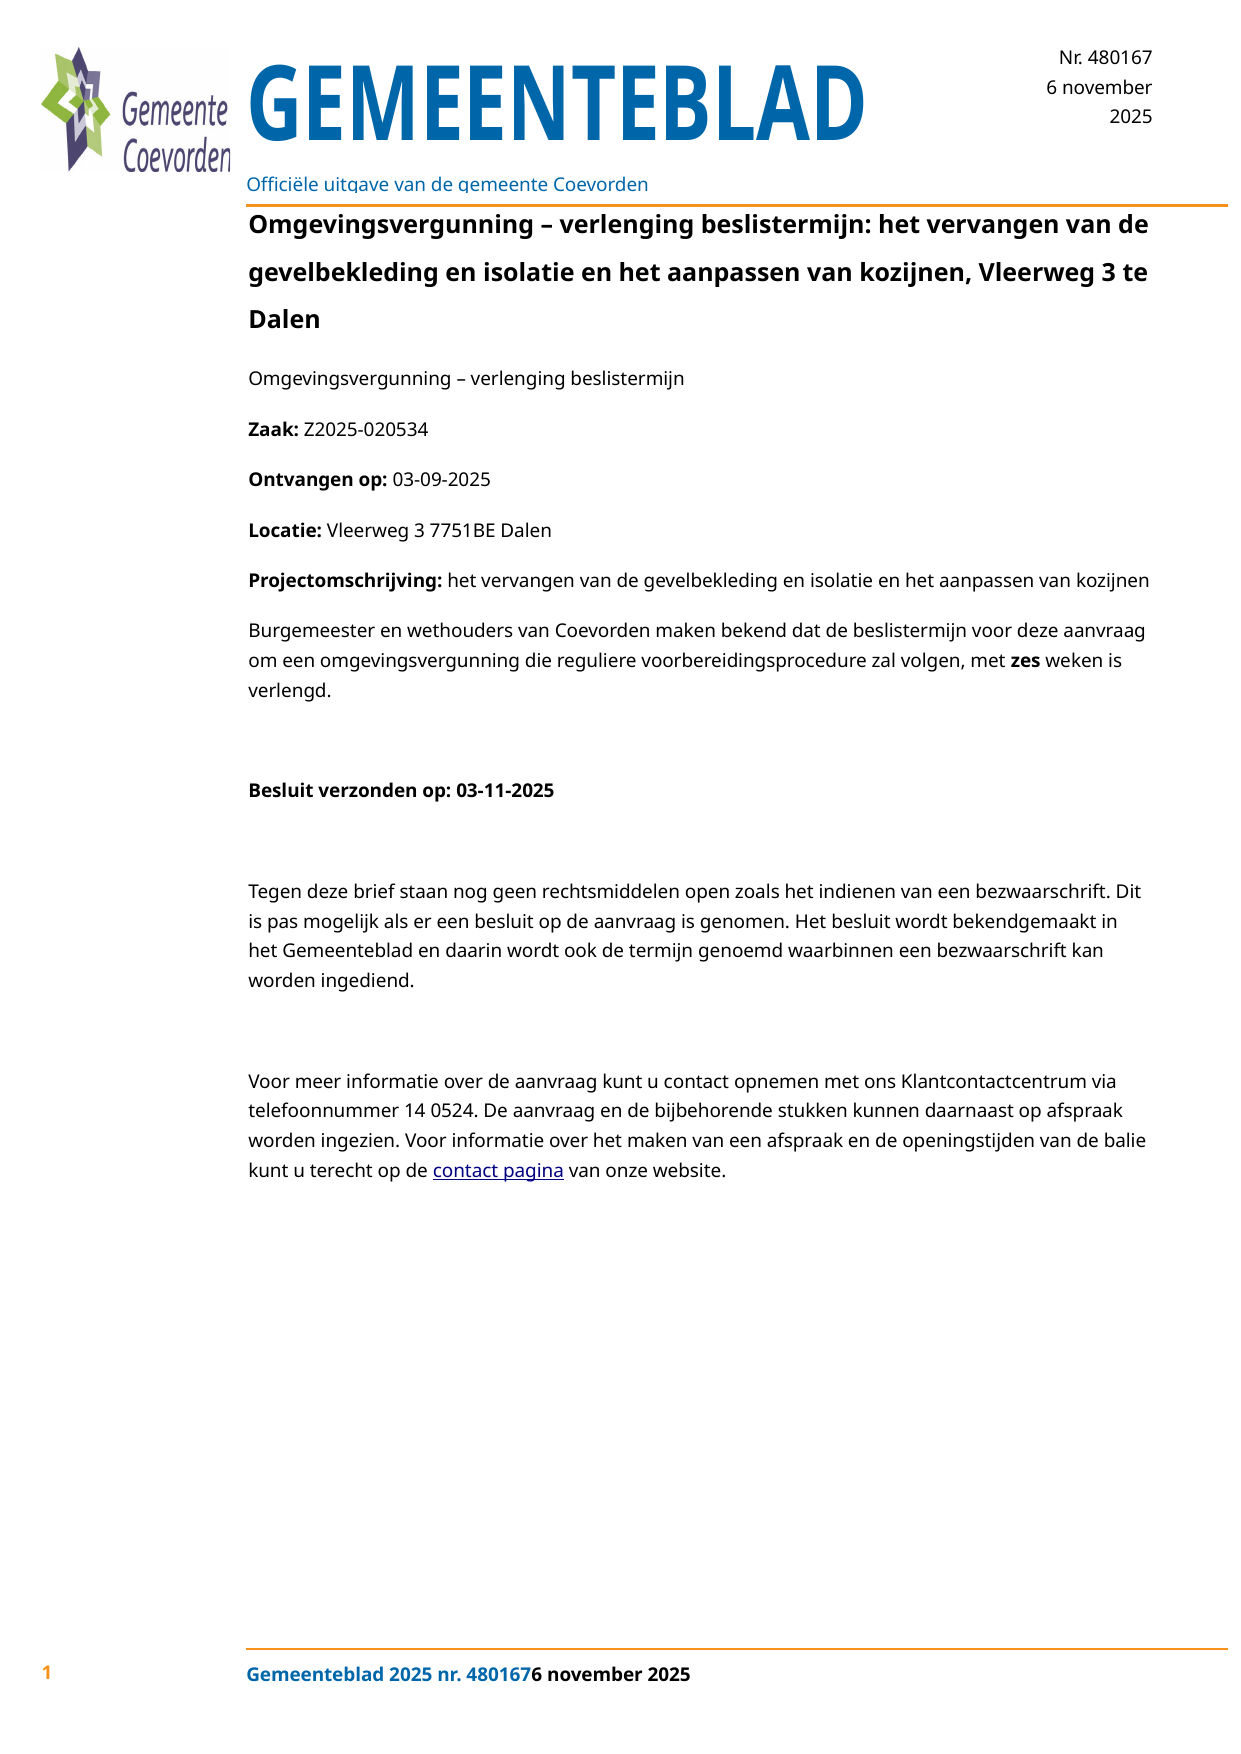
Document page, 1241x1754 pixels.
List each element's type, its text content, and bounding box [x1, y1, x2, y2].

text Locatie: Vleerweg 3 7751BE Dalen [248, 517, 1152, 542]
text Voor meer informatie over de aanvraag kunt u contact opnemen met ons Klantcontactcentrum via telefoonnummer 14 0524. De aanvraag en de bijbehorende stukken kunnen daarnaast op afspraak worden ingezien. Voor informatie over het maken van een afspraak en de openingstijden van de balie kunt u terecht op de contact pagina van onze website. [248, 1068, 1152, 1182]
text Zaak: Z2025-020534 [248, 416, 1152, 442]
text Besluit verzonden op: 03-11-2025 [248, 778, 1152, 803]
text Ontvangen op: 03-09-2025 [248, 466, 1152, 492]
text Projectomschrijving: het vervangen van de gevelbekleding en isolatie en het aanpassen van kozijnen [248, 567, 1152, 593]
text Omgevingsvergunning – verlenging beslistermijn: het vervangen van de gevelbekleding en isolatie en het aanpassen van kozijnen, Vleerweg 3 te Dalen [248, 207, 1152, 336]
text Burgemeester en wethouders van Coevorden maken bekend dat de beslistermijn voor deze aanvraag om een omgevingsvergunning die reguliere voorbereidingsprocedure zal volgen, met zes weken is verlengd. [248, 618, 1152, 702]
text Tegen deze brief staan nog geen rechtsmiddelen open zoals het indienen van een bezwaarschrift. Dit is pas mogelijk als er een besluit op de aanvraag is genomen. Het besluit wordt bekendgemaakt in het Gemeenteblad en daarin wordt ook de termijn genoemd waarbinnen een bezwaarschrift kan worden ingediend. [248, 878, 1152, 993]
picture [41, 47, 231, 172]
text Omgevingsvergunning – verlenging beslistermijn [248, 366, 1152, 391]
